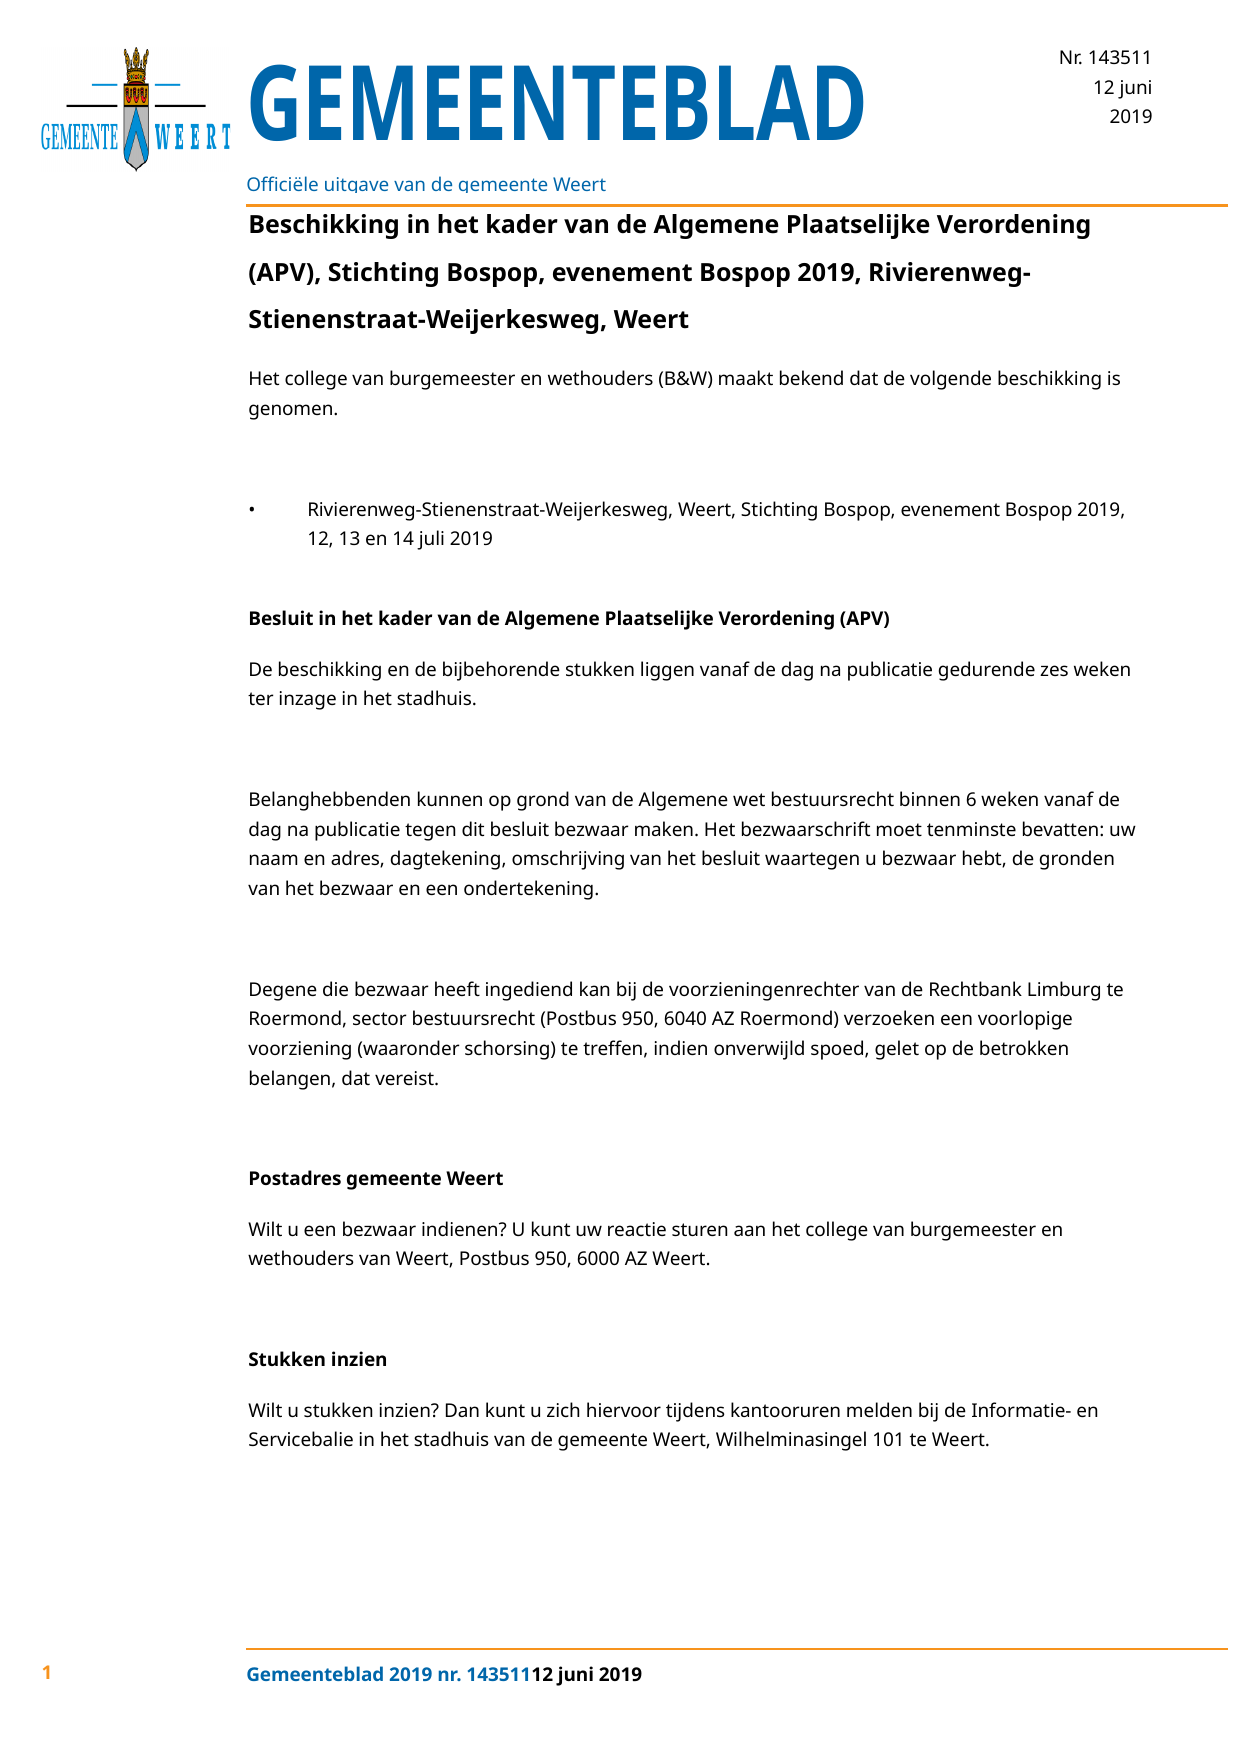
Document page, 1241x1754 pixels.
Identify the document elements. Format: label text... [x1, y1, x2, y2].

text Beschikking in het kader van de Algemene Plaatselijke Verordening (APV), Stichting Bospop, evenement Bospop 2019, Rivierenweg-Stienenstraat-Weijerkesweg, Weert [248, 207, 1152, 336]
text Wilt u een bezwaar indienen? U kunt uw reactie sturen aan het college van burgemeester en wethouders van Weert, Postbus 950, 6000 AZ Weert. [248, 1216, 1152, 1271]
text Het college van burgemeester en wethouders (B&W) maakt bekend dat de volgende beschikking is genomen. [248, 366, 1152, 421]
text Postadres gemeente Weert [248, 1166, 1152, 1191]
text Wilt u stukken inzien? Dan kunt u zich hiervoor tijdens kantooruren melden bij de Informatie- en Servicebalie in het stadhuis van de gemeente Weert, Wilhelminasingel 101 te Weert. [248, 1397, 1152, 1452]
text Besluit in het kader van de Algemene Plaatselijke Verordening (APV) [248, 606, 1152, 631]
list Rivierenweg-Stienenstraat-Weijerkesweg, Weert, Stichting Bospop, evenement Bospop 2019, 12, 13 en 14 juli 2019 [248, 496, 1152, 551]
picture [41, 47, 231, 172]
text Degene die bezwaar heeft ingediend kan bij de voorzieningenrechter van de Rechtbank Limburg te Roermond, sector bestuursrecht (Postbus 950, 6040 AZ Roermond) verzoeken een voorlopige voorziening (waaronder schorsing) te treffen, indien onverwijld spoed, gelet op de betrokken belangen, dat vereist. [248, 976, 1152, 1090]
text Stukken inzien [248, 1346, 1152, 1372]
text De beschikking en de bijbehorende stukken liggen vanaf de dag na publicatie gedurende zes weken ter inzage in het stadhuis. [248, 656, 1152, 711]
text Belanghebbenden kunnen op grond van de Algemene wet bestuursrecht binnen 6 weken vanaf de dag na publicatie tegen dit besluit bezwaar maken. Het bezwaarschrift moet tenminste bevatten: uw naam en adres, dagtekening, omschrijving van het besluit waartegen u bezwaar hebt, de gronden van het bezwaar en een ondertekening. [248, 786, 1152, 901]
